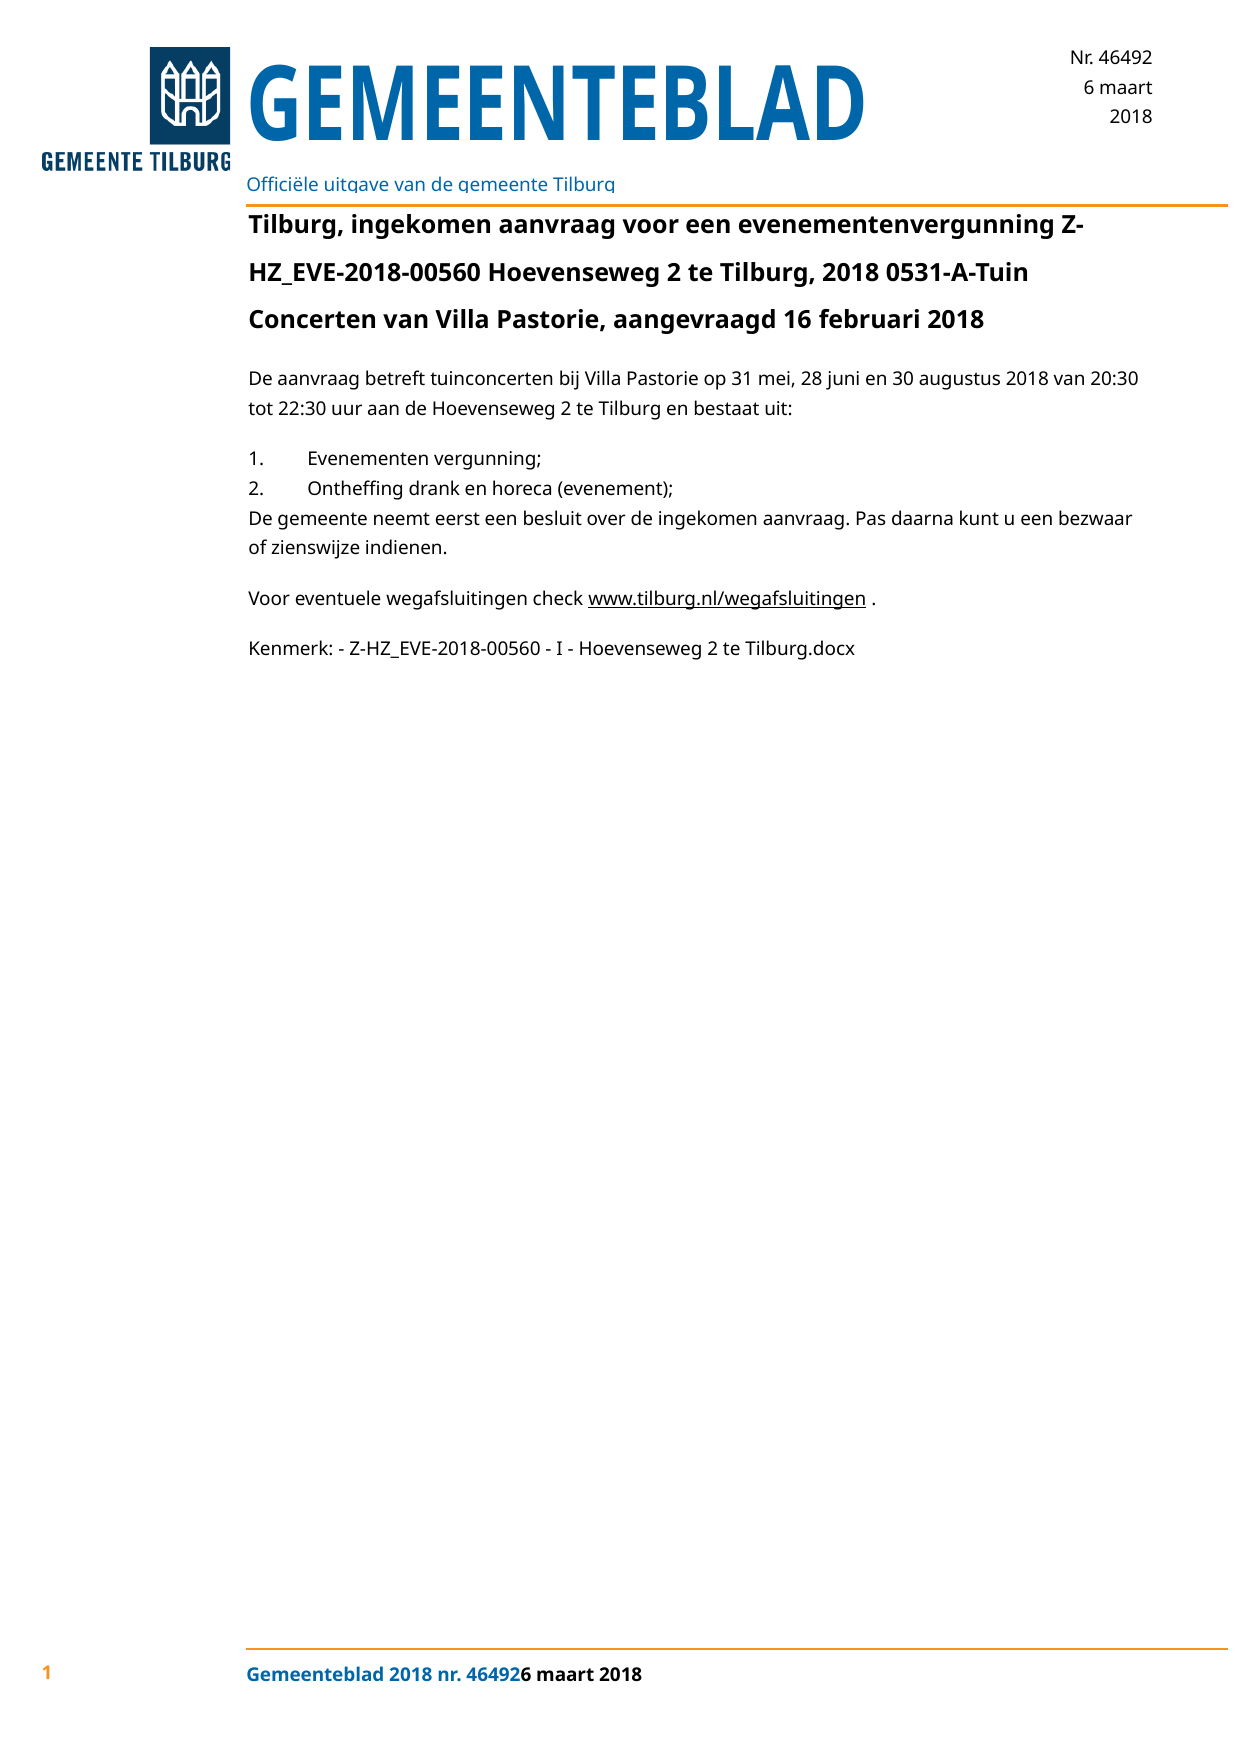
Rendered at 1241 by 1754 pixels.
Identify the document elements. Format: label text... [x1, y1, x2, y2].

text Voor eventuele wegafsluitingen check www.tilburg.nl/wegafsluitingen . [248, 585, 1152, 610]
text Tilburg, ingekomen aanvraag voor een evenementenvergunning Z-HZ_EVE-2018-00560 Hoevenseweg 2 te Tilburg, 2018 0531-A-Tuin Concerten van Villa Pastorie, aangevraagd 16 februari 2018 [248, 207, 1152, 336]
text De aanvraag betreft tuinconcerten bij Villa Pastorie op 31 mei, 28 juni en 30 augustus 2018 van 20:30 tot 22:30 uur aan de Hoevenseweg 2 te Tilburg en bestaat uit: [248, 366, 1152, 421]
text Kenmerk: - Z-HZ_EVE-2018-00560 - I - Hoevenseweg 2 te Tilburg.docx [248, 635, 1152, 661]
list Evenementen vergunning; [248, 446, 1152, 471]
list Ontheffing drank en horeca (evenement); [248, 475, 1152, 501]
text De gemeente neemt eerst een besluit over de ingekomen aanvraag. Pas daarna kunt u een bezwaar of zienswijze indienen. [248, 505, 1152, 560]
picture [41, 47, 231, 172]
